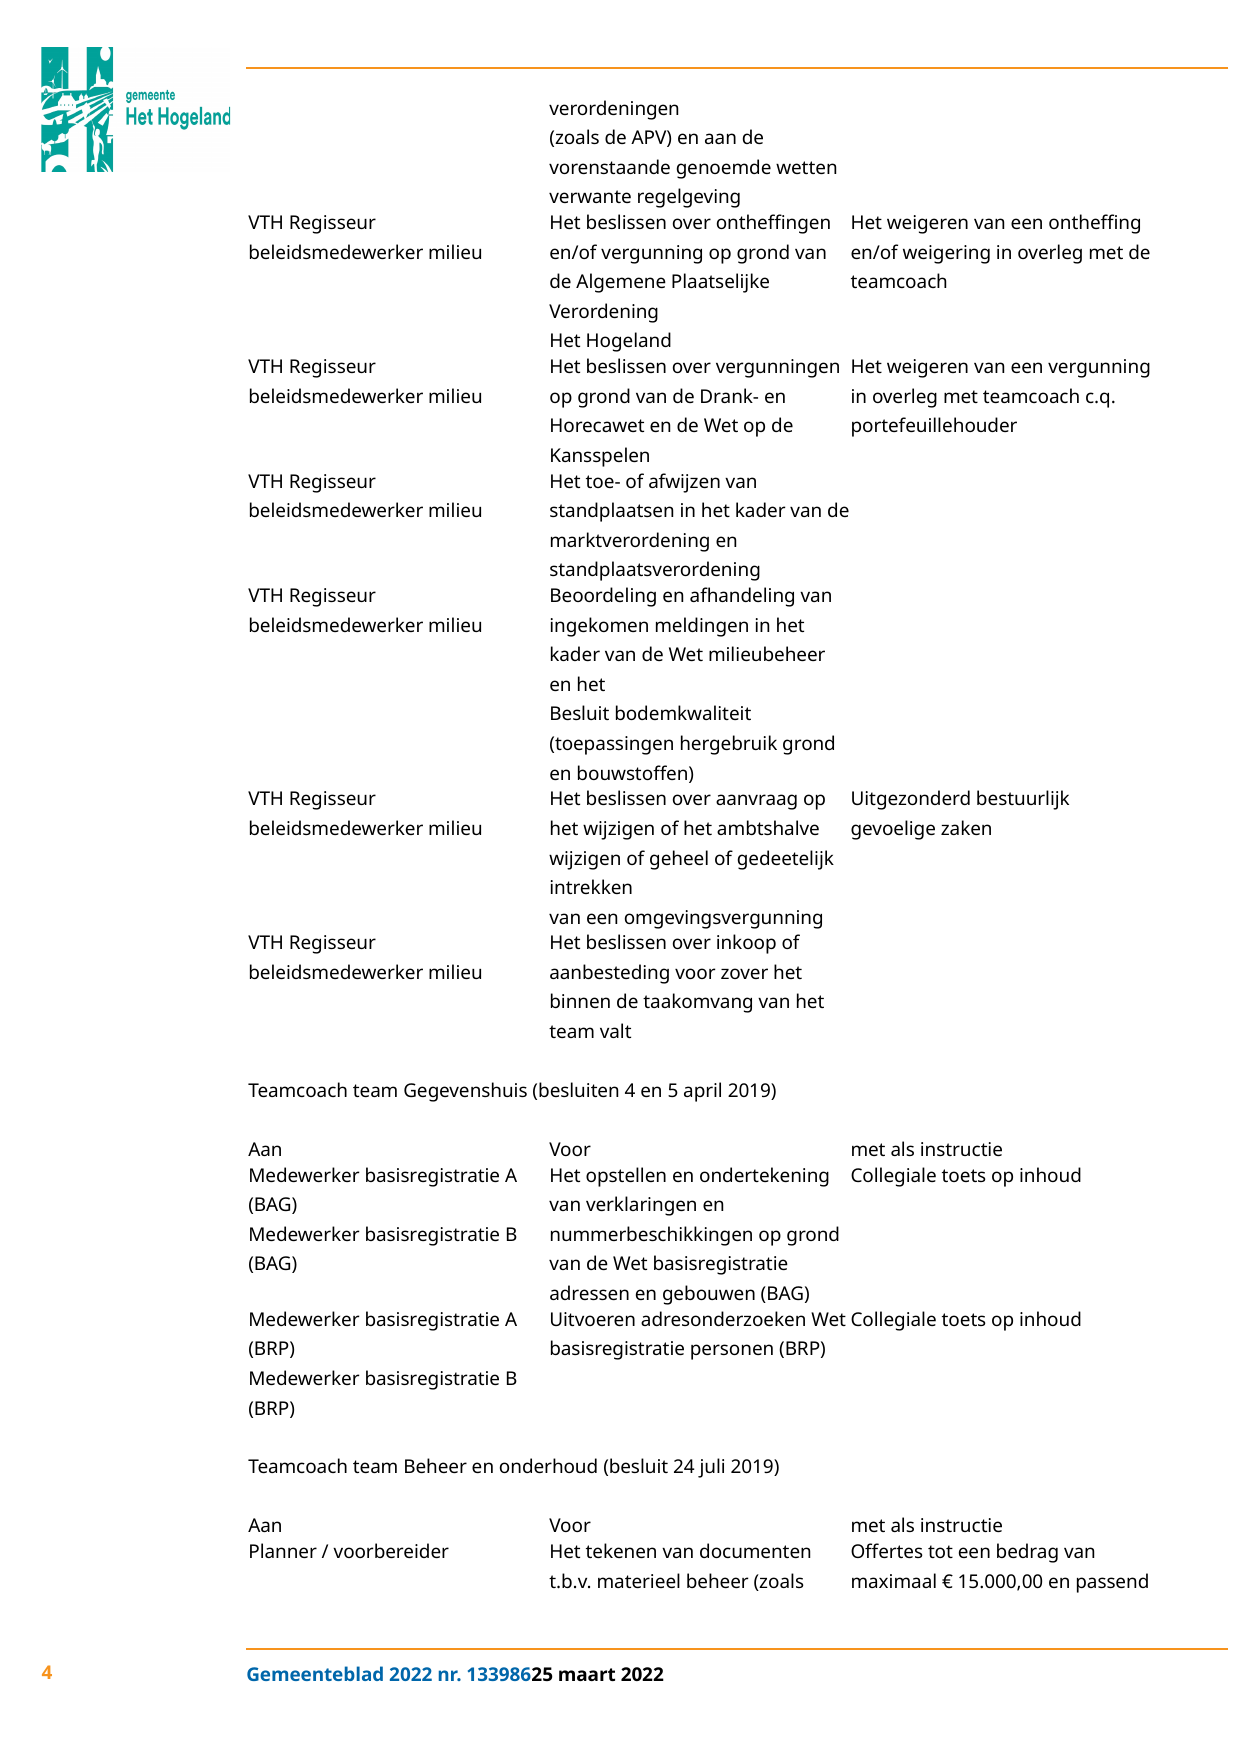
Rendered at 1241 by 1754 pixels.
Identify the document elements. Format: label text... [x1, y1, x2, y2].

table_cell [850, 95, 1152, 209]
table_cell VTH Regisseur beleidsmedewerker milieu [248, 209, 549, 353]
text Teamcoach team Gegevenshuis (besluiten 4 en 5 april 2019) [248, 1077, 1152, 1103]
table_cell verordeningen (zoals de APV) en aan de vorenstaande genoemde wetten verwante regelgeving [549, 95, 850, 209]
table_cell VTH Regisseur beleidsmedewerker milieu [248, 353, 549, 468]
table_cell Planner / voorbereider [248, 1538, 549, 1593]
table_cell Het weigeren van een vergunning in overleg met teamcoach c.q. portefeuillehouder [850, 353, 1152, 468]
table_cell Het weigeren van een ontheffing en/of weigering in overleg met de teamcoach [850, 209, 1152, 353]
table_header met als instructie [850, 1136, 1152, 1162]
table_header Voor [549, 1136, 850, 1162]
table_cell [850, 930, 1152, 1044]
table_cell Medewerker basisregistratie A (BRP) Medewerker basisregistratie B (BRP) [248, 1306, 549, 1420]
text Teamcoach team Beheer en onderhoud (besluit 24 juli 2019) [248, 1453, 1152, 1479]
table_cell Het beslissen over ontheffingen en/of vergunning op grond van de Algemene Plaatselijke Verordening Het Hogeland [549, 209, 850, 353]
table_cell Het tekenen van documenten t.b.v. materieel beheer (zoals [549, 1538, 850, 1593]
table_cell Collegiale toets op inhoud [850, 1306, 1152, 1420]
table_cell Offertes tot een bedrag van maximaal € 15.000,00 en passend [850, 1538, 1152, 1593]
table_cell VTH Regisseur beleidsmedewerker milieu [248, 582, 549, 786]
table_cell Medewerker basisregistratie A (BAG) Medewerker basisregistratie B (BAG) [248, 1162, 549, 1306]
table_cell Het toe- of afwijzen van standplaatsen in het kader van de marktverordening en standplaatsverordening [549, 468, 850, 582]
table_cell Collegiale toets op inhoud [850, 1162, 1152, 1306]
table_cell VTH Regisseur beleidsmedewerker milieu [248, 468, 549, 582]
table_header Aan [248, 1513, 549, 1538]
table_cell Uitgezonderd bestuurlijk gevoelige zaken [850, 786, 1152, 929]
table_header Aan [248, 1136, 549, 1162]
table_cell [248, 95, 549, 209]
picture [41, 47, 231, 172]
table_cell [850, 468, 1152, 582]
table_cell VTH Regisseur beleidsmedewerker milieu [248, 930, 549, 1044]
table_cell VTH Regisseur beleidsmedewerker milieu [248, 786, 549, 929]
table_cell Het beslissen over aanvraag op het wijzigen of het ambtshalve wijzigen of geheel of gedeetelijk intrekken van een omgevingsvergunning [549, 786, 850, 929]
table_header met als instructie [850, 1513, 1152, 1538]
table_cell Het beslissen over vergunningen op grond van de Drank- en Horecawet en de Wet op de Kansspelen [549, 353, 850, 468]
table_header Voor [549, 1513, 850, 1538]
table_cell Beoordeling en afhandeling van ingekomen meldingen in het kader van de Wet milieubeheer en het Besluit bodemkwaliteit (toepassingen hergebruik grond en bouwstoffen) [549, 582, 850, 786]
table_cell [850, 582, 1152, 786]
table_cell Uitvoeren adresonderzoeken Wet basisregistratie personen (BRP) [549, 1306, 850, 1420]
table_cell Het opstellen en ondertekening van verklaringen en nummerbeschikkingen op grond van de Wet basisregistratie adressen en gebouwen (BAG) [549, 1162, 850, 1306]
table_cell Het beslissen over inkoop of aanbesteding voor zover het binnen de taakomvang van het team valt [549, 930, 850, 1044]
